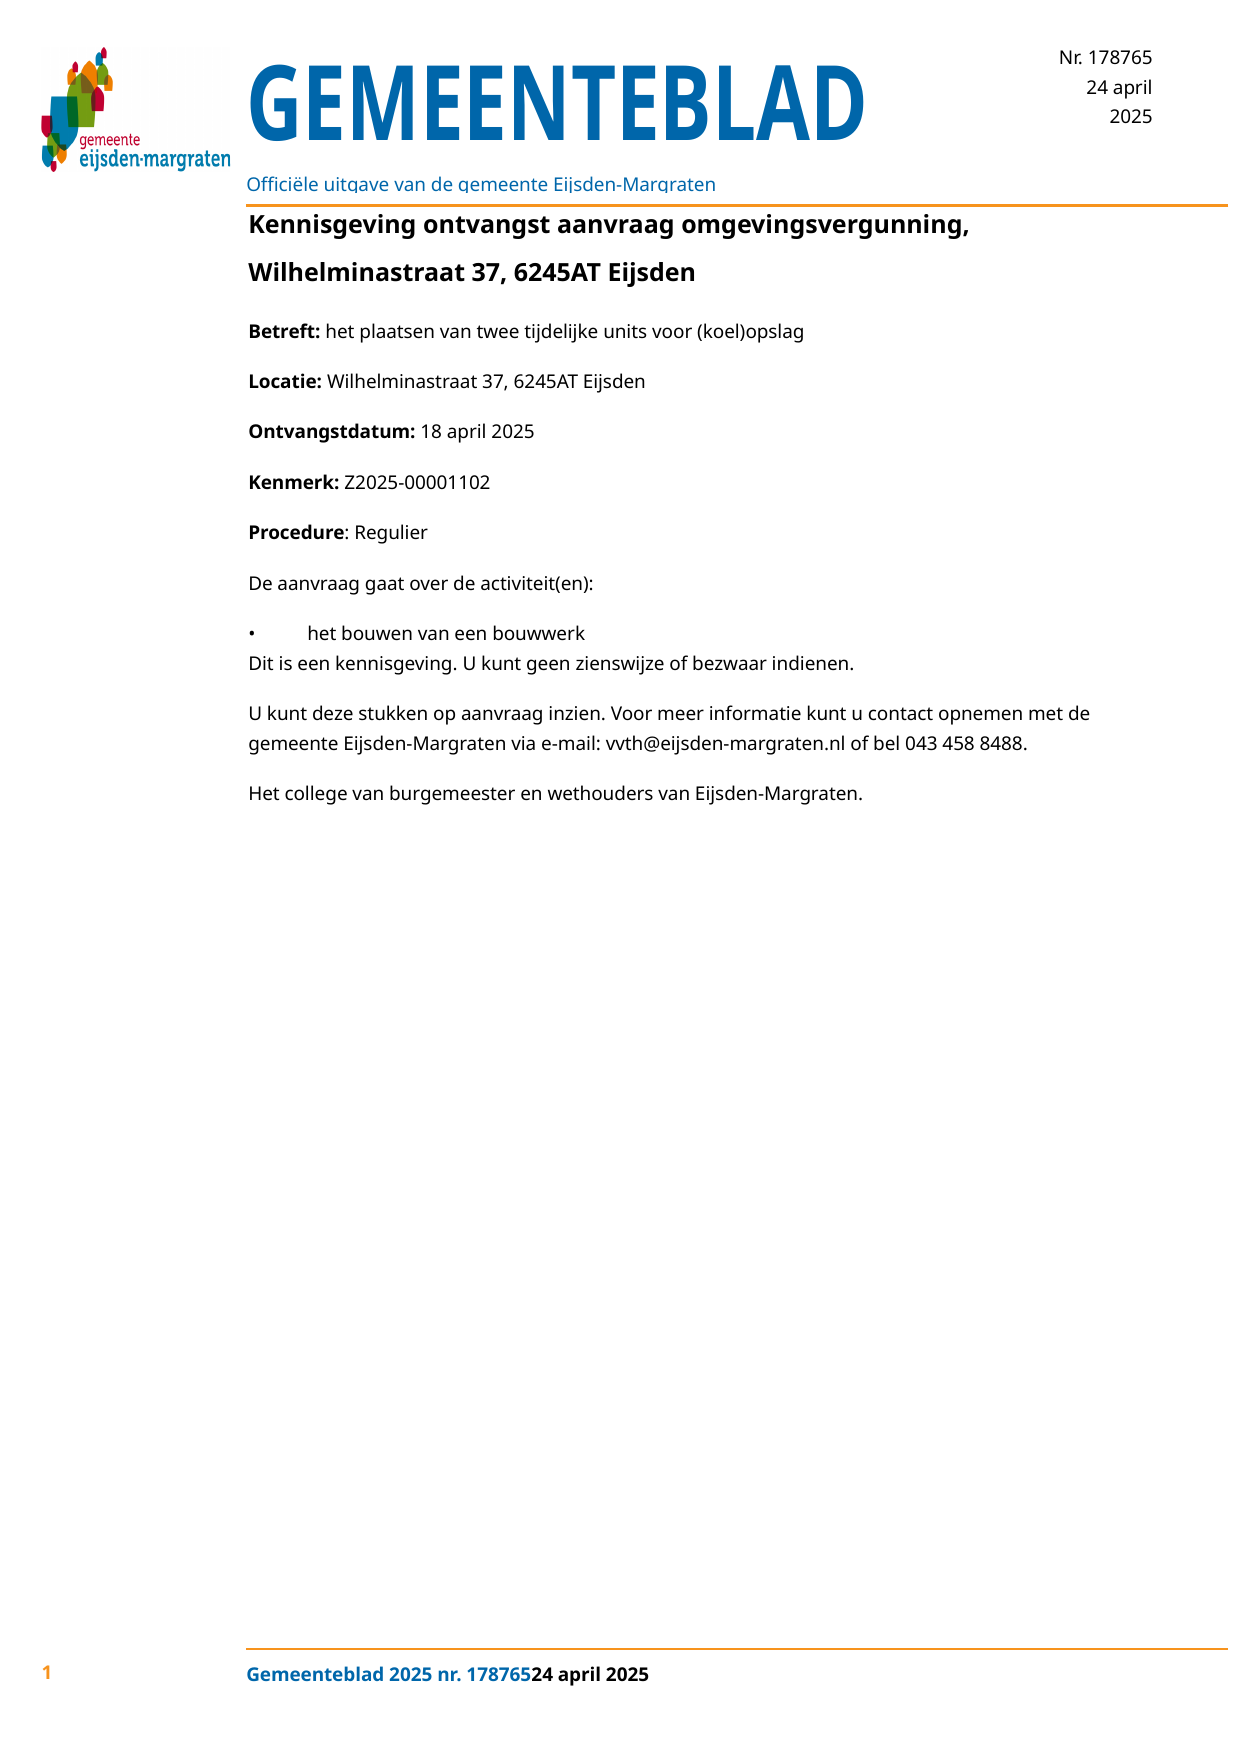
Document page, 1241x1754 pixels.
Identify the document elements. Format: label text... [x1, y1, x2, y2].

list het bouwen van een bouwwerk [248, 620, 1152, 646]
text Procedure: Regulier [248, 519, 1152, 545]
text De aanvraag gaat over de activiteit(en): [248, 570, 1152, 596]
picture [41, 47, 231, 172]
text Kenmerk: Z2025-00001102 [248, 469, 1152, 495]
text Locatie: Wilhelminastraat 37, 6245AT Eijsden [248, 368, 1152, 394]
text U kunt deze stukken op aanvraag inzien. Voor meer informatie kunt u contact opnemen met de gemeente Eijsden-Margraten via e-mail: vvth@eijsden-margraten.nl of bel 043 458 8488. [248, 700, 1152, 756]
text Betreft: het plaatsen van twee tijdelijke units voor (koel)opslag [248, 318, 1152, 344]
text Ontvangstdatum: 18 april 2025 [248, 419, 1152, 444]
text Het college van burgemeester en wethouders van Eijsden-Margraten. [248, 780, 1152, 806]
text Kennisgeving ontvangst aanvraag omgevingsvergunning, Wilhelminastraat 37, 6245AT Eijsden [248, 207, 1152, 288]
text Dit is een kennisgeving. U kunt geen zienswijze of bezwaar indienen. [248, 650, 1152, 676]
